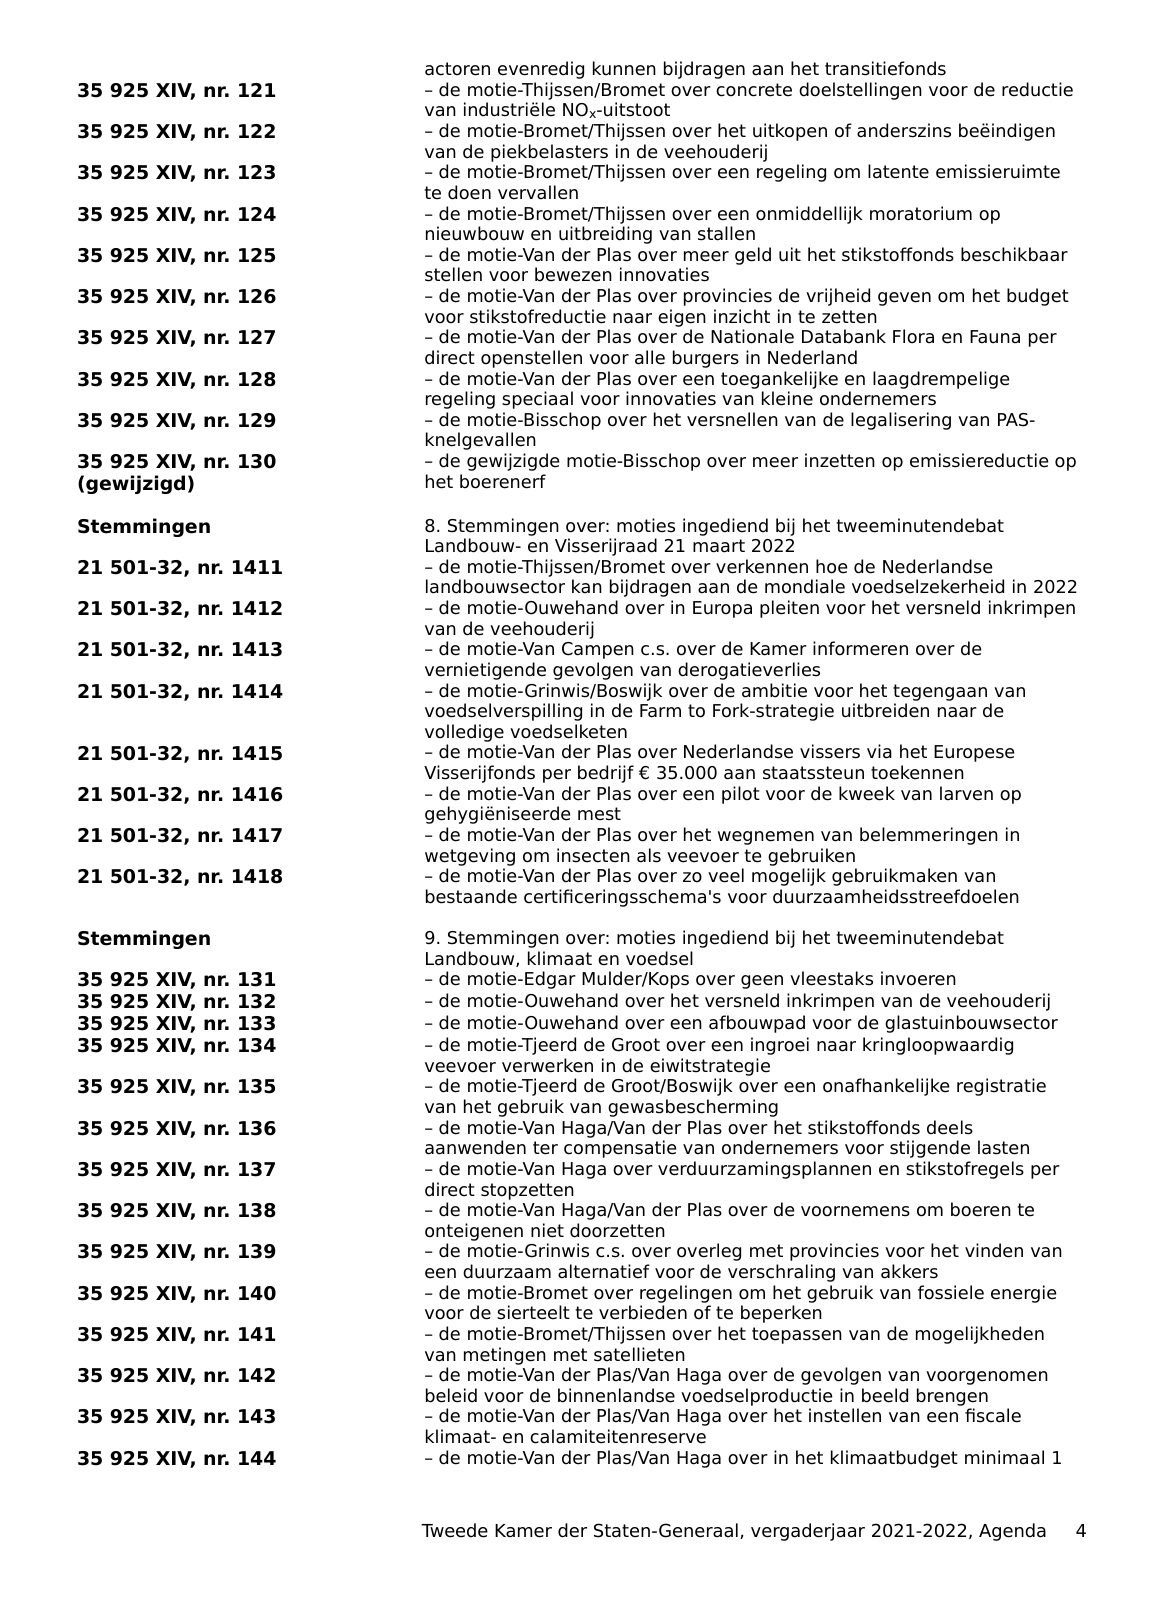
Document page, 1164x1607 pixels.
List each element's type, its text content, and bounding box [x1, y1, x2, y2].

table_cell – de motie-Bromet/Thijssen over het toepassen van de mogelijkheden van metingen met satellieten [418, 1324, 1087, 1365]
table_cell – de motie-Bromet/Thijssen over het uitkopen of anderszins beëindigen van de piekbelasters in de veehouderij [418, 121, 1087, 162]
table_cell – de motie-Grinwis/Boswijk over de ambitie voor het tegengaan van voedselverspilling in de Farm to Fork-strategie uitbreiden naar de volledige voedselketen [418, 681, 1087, 742]
table_cell 35 925 XIV, nr. 127 [77, 327, 401, 368]
table_cell – de motie-Van der Plas over Nederlandse vissers via het Europese Visserijfonds per bedrijf € 35.000 aan staatssteun toekennen [418, 743, 1087, 784]
table_cell – de motie-Van der Plas/Van Haga over in het klimaatbudget minimaal 1 [418, 1448, 1087, 1470]
table_cell [401, 451, 418, 495]
table_cell – de motie-Grinwis c.s. over overleg met provincies voor het vinden van een duurzaam alternatief voor de verschraling van akkers [418, 1241, 1087, 1283]
table_cell [401, 825, 418, 866]
table_cell [77, 495, 401, 516]
table_cell [401, 495, 418, 516]
table_cell [401, 1448, 418, 1470]
table_cell – de motie-Van der Plas over een toegankelijke en laagdrempelige regeling speciaal voor innovaties van kleine ondernemers [418, 369, 1087, 410]
table_cell – de motie-Van Campen c.s. over de Kamer informeren over de vernietigende gevolgen van derogatieverlies [418, 639, 1087, 681]
table_cell 35 925 XIV, nr. 133 [77, 1013, 401, 1035]
table_cell [401, 681, 418, 742]
table_cell 35 925 XIV, nr. 124 [77, 204, 401, 245]
table_cell 21 501-32, nr. 1413 [77, 639, 401, 681]
table_cell [401, 928, 418, 969]
table_cell 35 925 XIV, nr. 141 [77, 1324, 401, 1365]
table_cell – de motie-Ouwehand over in Europa pleiten voor het versneld inkrimpen van de veehouderij [418, 598, 1087, 639]
table_cell – de motie-Bisschop over het versnellen van de legalisering van PAS-knelgevallen [418, 410, 1087, 451]
table_cell 9. Stemmingen over: moties ingediend bij het tweeminutendebat Landbouw, klimaat en voedsel [418, 928, 1087, 969]
table_cell 21 501-32, nr. 1411 [77, 557, 401, 598]
table_cell – de motie-Tjeerd de Groot/Boswijk over een onafhankelijke registratie van het gebruik van gewasbescherming [418, 1076, 1087, 1118]
table_cell – de motie-Van der Plas over een pilot voor de kweek van larven op gehygiëniseerde mest [418, 784, 1087, 825]
table_cell [77, 59, 401, 80]
table_cell – de motie-Van Haga/Van der Plas over de voornemens om boeren te onteigenen niet doorzetten [418, 1200, 1087, 1241]
table_cell [401, 204, 418, 245]
table_cell [401, 908, 418, 928]
table_cell [401, 969, 418, 991]
table_cell 35 925 XIV, nr. 128 [77, 369, 401, 410]
table_cell [401, 245, 418, 286]
table_cell – de motie-Van Haga/Van der Plas over het stikstoffonds deels aanwenden ter compensatie van ondernemers voor stijgende lasten [418, 1118, 1087, 1159]
table_cell [418, 495, 1087, 516]
table_cell [401, 59, 418, 80]
table_cell [401, 1241, 418, 1283]
table_cell [401, 1200, 418, 1241]
table_cell actoren evenredig kunnen bijdragen aan het transitiefonds [418, 59, 1087, 80]
table_cell – de motie-Van der Plas/Van Haga over de gevolgen van voorgenomen beleid voor de binnenlandse voedselproductie in beeld brengen [418, 1365, 1087, 1406]
table_cell 21 501-32, nr. 1415 [77, 743, 401, 784]
table_cell – de motie-Edgar Mulder/Kops over geen vleestaks invoeren [418, 969, 1087, 991]
table_cell – de motie-Van der Plas over provincies de vrijheid geven om het budget voor stikstofreductie naar eigen inzicht in te zetten [418, 286, 1087, 327]
table_cell – de motie-Van der Plas/Van Haga over het instellen van een fiscale klimaat- en calamiteitenreserve [418, 1406, 1087, 1448]
table_cell [401, 866, 418, 907]
table_cell [401, 327, 418, 368]
table_cell [401, 557, 418, 598]
table_cell 35 925 XIV, nr. 131 [77, 969, 401, 991]
table_cell Stemmingen [77, 928, 401, 969]
table_cell 21 501-32, nr. 1417 [77, 825, 401, 866]
table_cell 35 925 XIV, nr. 139 [77, 1241, 401, 1283]
table_cell [401, 1159, 418, 1200]
table_cell 35 925 XIV, nr. 129 [77, 410, 401, 451]
table_cell 35 925 XIV, nr. 140 [77, 1283, 401, 1324]
table_cell [401, 598, 418, 639]
table_cell – de motie-Ouwehand over het versneld inkrimpen van de veehouderij [418, 991, 1087, 1013]
table_cell – de motie-Van der Plas over het wegnemen van belemmeringen in wetgeving om insecten als veevoer te gebruiken [418, 825, 1087, 866]
table_cell 35 925 XIV, nr. 142 [77, 1365, 401, 1406]
table_cell – de motie-Van der Plas over meer geld uit het stikstoffonds beschikbaar stellen voor bewezen innovaties [418, 245, 1087, 286]
table_cell – de motie-Ouwehand over een afbouwpad voor de glastuinbouwsector [418, 1013, 1087, 1035]
table_cell – de motie-Bromet/Thijssen over een onmiddellijk moratorium op nieuwbouw en uitbreiding van stallen [418, 204, 1087, 245]
table_cell [401, 80, 418, 121]
table_cell [401, 162, 418, 203]
table_cell [401, 1324, 418, 1365]
table_cell [401, 1118, 418, 1159]
table_cell 35 925 XIV, nr. 125 [77, 245, 401, 286]
table_cell [401, 286, 418, 327]
table_cell 35 925 XIV, nr. 137 [77, 1159, 401, 1200]
table_cell – de motie-Van der Plas over zo veel mogelijk gebruikmaken van bestaande certificeringsschema's voor duurzaamheidsstreefdoelen [418, 866, 1087, 907]
table_cell – de motie-Bromet/Thijssen over een regeling om latente emissieruimte te doen vervallen [418, 162, 1087, 203]
table_cell [77, 908, 401, 928]
table_cell – de motie-Thijssen/Bromet over verkennen hoe de Nederlandse landbouwsector kan bijdragen aan de mondiale voedselzekerheid in 2022 [418, 557, 1087, 598]
table_cell Stemmingen [77, 516, 401, 557]
table_cell 35 925 XIV, nr. 134 [77, 1035, 401, 1076]
table_cell 8. Stemmingen over: moties ingediend bij het tweeminutendebat Landbouw- en Visserijraad 21 maart 2022 [418, 516, 1087, 557]
table_cell 35 925 XIV, nr. 144 [77, 1448, 401, 1470]
table_cell 35 925 XIV, nr. 130 (gewijzigd) [77, 451, 401, 495]
table_cell [401, 1013, 418, 1035]
table_cell [401, 121, 418, 162]
table_cell [401, 743, 418, 784]
table_cell – de motie-Van Haga over verduurzamingsplannen en stikstofregels per direct stopzetten [418, 1159, 1087, 1200]
table_cell 35 925 XIV, nr. 132 [77, 991, 401, 1013]
table_cell 35 925 XIV, nr. 138 [77, 1200, 401, 1241]
table_cell 35 925 XIV, nr. 123 [77, 162, 401, 203]
table_cell [401, 516, 418, 557]
table_cell 35 925 XIV, nr. 122 [77, 121, 401, 162]
table_cell 21 501-32, nr. 1418 [77, 866, 401, 907]
table_cell 35 925 XIV, nr. 135 [77, 1076, 401, 1118]
table_cell [401, 1076, 418, 1118]
table_cell [401, 1283, 418, 1324]
table_cell 21 501-32, nr. 1416 [77, 784, 401, 825]
table_cell 35 925 XIV, nr. 143 [77, 1406, 401, 1448]
table_cell [401, 369, 418, 410]
table_cell 35 925 XIV, nr. 121 [77, 80, 401, 121]
table_cell [401, 1035, 418, 1076]
table_cell [401, 1406, 418, 1448]
table_cell [401, 784, 418, 825]
table_cell – de gewijzigde motie-Bisschop over meer inzetten op emissiereductie op het boerenerf [418, 451, 1087, 495]
table_cell [401, 991, 418, 1013]
table_cell [401, 410, 418, 451]
table_cell – de motie-Van der Plas over de Nationale Databank Flora en Fauna per direct openstellen voor alle burgers in Nederland [418, 327, 1087, 368]
table_cell – de motie-Thijssen/Bromet over concrete doelstellingen voor de reductie van industriële NOx-uitstoot [418, 80, 1087, 121]
table_cell [401, 1365, 418, 1406]
table_cell 21 501-32, nr. 1414 [77, 681, 401, 742]
table_cell 21 501-32, nr. 1412 [77, 598, 401, 639]
table_cell [401, 639, 418, 681]
table_cell 35 925 XIV, nr. 126 [77, 286, 401, 327]
table_cell 35 925 XIV, nr. 136 [77, 1118, 401, 1159]
table_cell – de motie-Bromet over regelingen om het gebruik van fossiele energie voor de sierteelt te verbieden of te beperken [418, 1283, 1087, 1324]
table_cell – de motie-Tjeerd de Groot over een ingroei naar kringloopwaardig veevoer verwerken in de eiwitstrategie [418, 1035, 1087, 1076]
table_cell [418, 908, 1087, 928]
